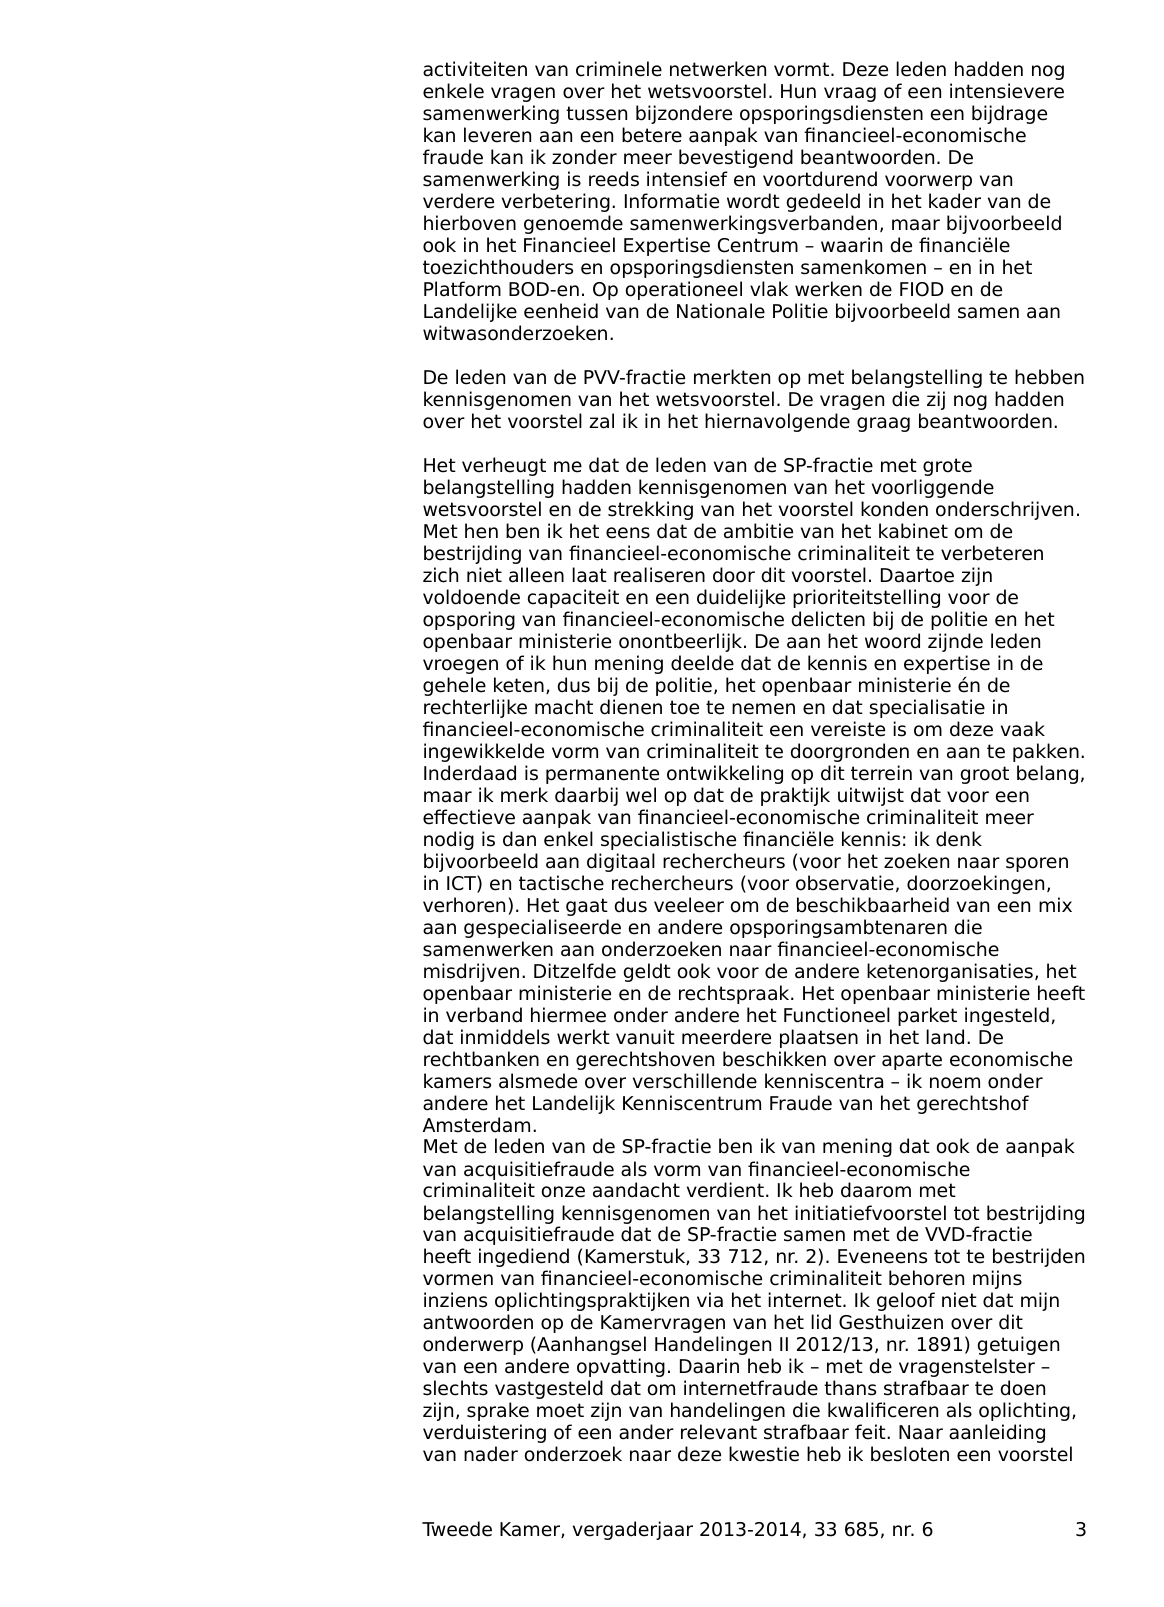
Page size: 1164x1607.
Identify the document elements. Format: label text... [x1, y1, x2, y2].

text activiteiten van criminele netwerken vormt. Deze leden hadden nog enkele vragen over het wetsvoorstel. Hun vraag of een intensievere samenwerking tussen bijzondere opsporingsdiensten een bijdrage kan leveren aan een betere aanpak van financieel-economische fraude kan ik zonder meer bevestigend beantwoorden. De samenwerking is reeds intensief en voortdurend voorwerp van verdere verbetering. Informatie wordt gedeeld in het kader van de hierboven genoemde samenwerkingsverbanden, maar bijvoorbeeld ook in het Financieel Expertise Centrum – waarin de financiële toezichthouders en opsporingsdiensten samenkomen – en in het Platform BOD-en. Op operationeel vlak werken de FIOD en de Landelijke eenheid van de Nationale Politie bijvoorbeeld samen aan witwasonderzoeken. [422, 59, 1087, 345]
text Het verheugt me dat de leden van de SP-fractie met grote belangstelling hadden kennisgenomen van het voorliggende wetsvoorstel en de strekking van het voorstel konden onderschrijven. Met hen ben ik het eens dat de ambitie van het kabinet om de bestrijding van financieel-economische criminaliteit te verbeteren zich niet alleen laat realiseren door dit voorstel. Daartoe zijn voldoende capaciteit en een duidelijke prioriteitstelling voor de opsporing van financieel-economische delicten bij de politie en het openbaar ministerie onontbeerlijk. De aan het woord zijnde leden vroegen of ik hun mening deelde dat de kennis en expertise in de gehele keten, dus bij de politie, het openbaar ministerie én de rechterlijke macht dienen toe te nemen en dat specialisatie in financieel-economische criminaliteit een vereiste is om deze vaak ingewikkelde vorm van criminaliteit te doorgronden en aan te pakken. Inderdaad is permanente ontwikkeling op dit terrein van groot belang, maar ik merk daarbij wel op dat de praktijk uitwijst dat voor een effectieve aanpak van financieel-economische criminaliteit meer nodig is dan enkel specialistische financiële kennis: ik denk bijvoorbeeld aan digitaal rechercheurs (voor het zoeken naar sporen in ICT) en tactische rechercheurs (voor observatie, doorzoekingen, verhoren). Het gaat dus veeleer om de beschikbaarheid van een mix aan gespecialiseerde en andere opsporingsambtenaren die samenwerken aan onderzoeken naar financieel-economische misdrijven. Ditzelfde geldt ook voor de andere ketenorganisaties, het openbaar ministerie en de rechtspraak. Het openbaar ministerie heeft in verband hiermee onder andere het Functioneel parket ingesteld, dat inmiddels werkt vanuit meerdere plaatsen in het land. De rechtbanken en gerechtshoven beschikken over aparte economische kamers alsmede over verschillende kenniscentra – ik noem onder andere het Landelijk Kenniscentrum Fraude van het gerechtshof Amsterdam. [422, 455, 1087, 1136]
text De leden van de PVV-fractie merkten op met belangstelling te hebben kennisgenomen van het wetsvoorstel. De vragen die zij nog hadden over het voorstel zal ik in het hiernavolgende graag beantwoorden. [422, 367, 1087, 433]
text Met de leden van de SP-fractie ben ik van mening dat ook de aanpak van acquisitiefraude als vorm van financieel-economische criminaliteit onze aandacht verdient. Ik heb daarom met belangstelling kennisgenomen van het initiatiefvoorstel tot bestrijding van acquisitiefraude dat de SP-fractie samen met de VVD-fractie heeft ingediend (Kamerstuk, 33 712, nr. 2). Eveneens tot te bestrijden vormen van financieel-economische criminaliteit behoren mijns inziens oplichtingspraktijken via het internet. Ik geloof niet dat mijn antwoorden op de Kamervragen van het lid Gesthuizen over dit onderwerp (Aanhangsel Handelingen II 2012/13, nr. 1891) getuigen van een andere opvatting. Daarin heb ik – met de vragenstelster – slechts vastgesteld dat om internetfraude thans strafbaar te doen zijn, sprake moet zijn van handelingen die kwalificeren als oplichting, verduistering of een ander relevant strafbaar feit. Naar aanleiding van nader onderzoek naar deze kwestie heb ik besloten een voorstel [422, 1136, 1087, 1466]
